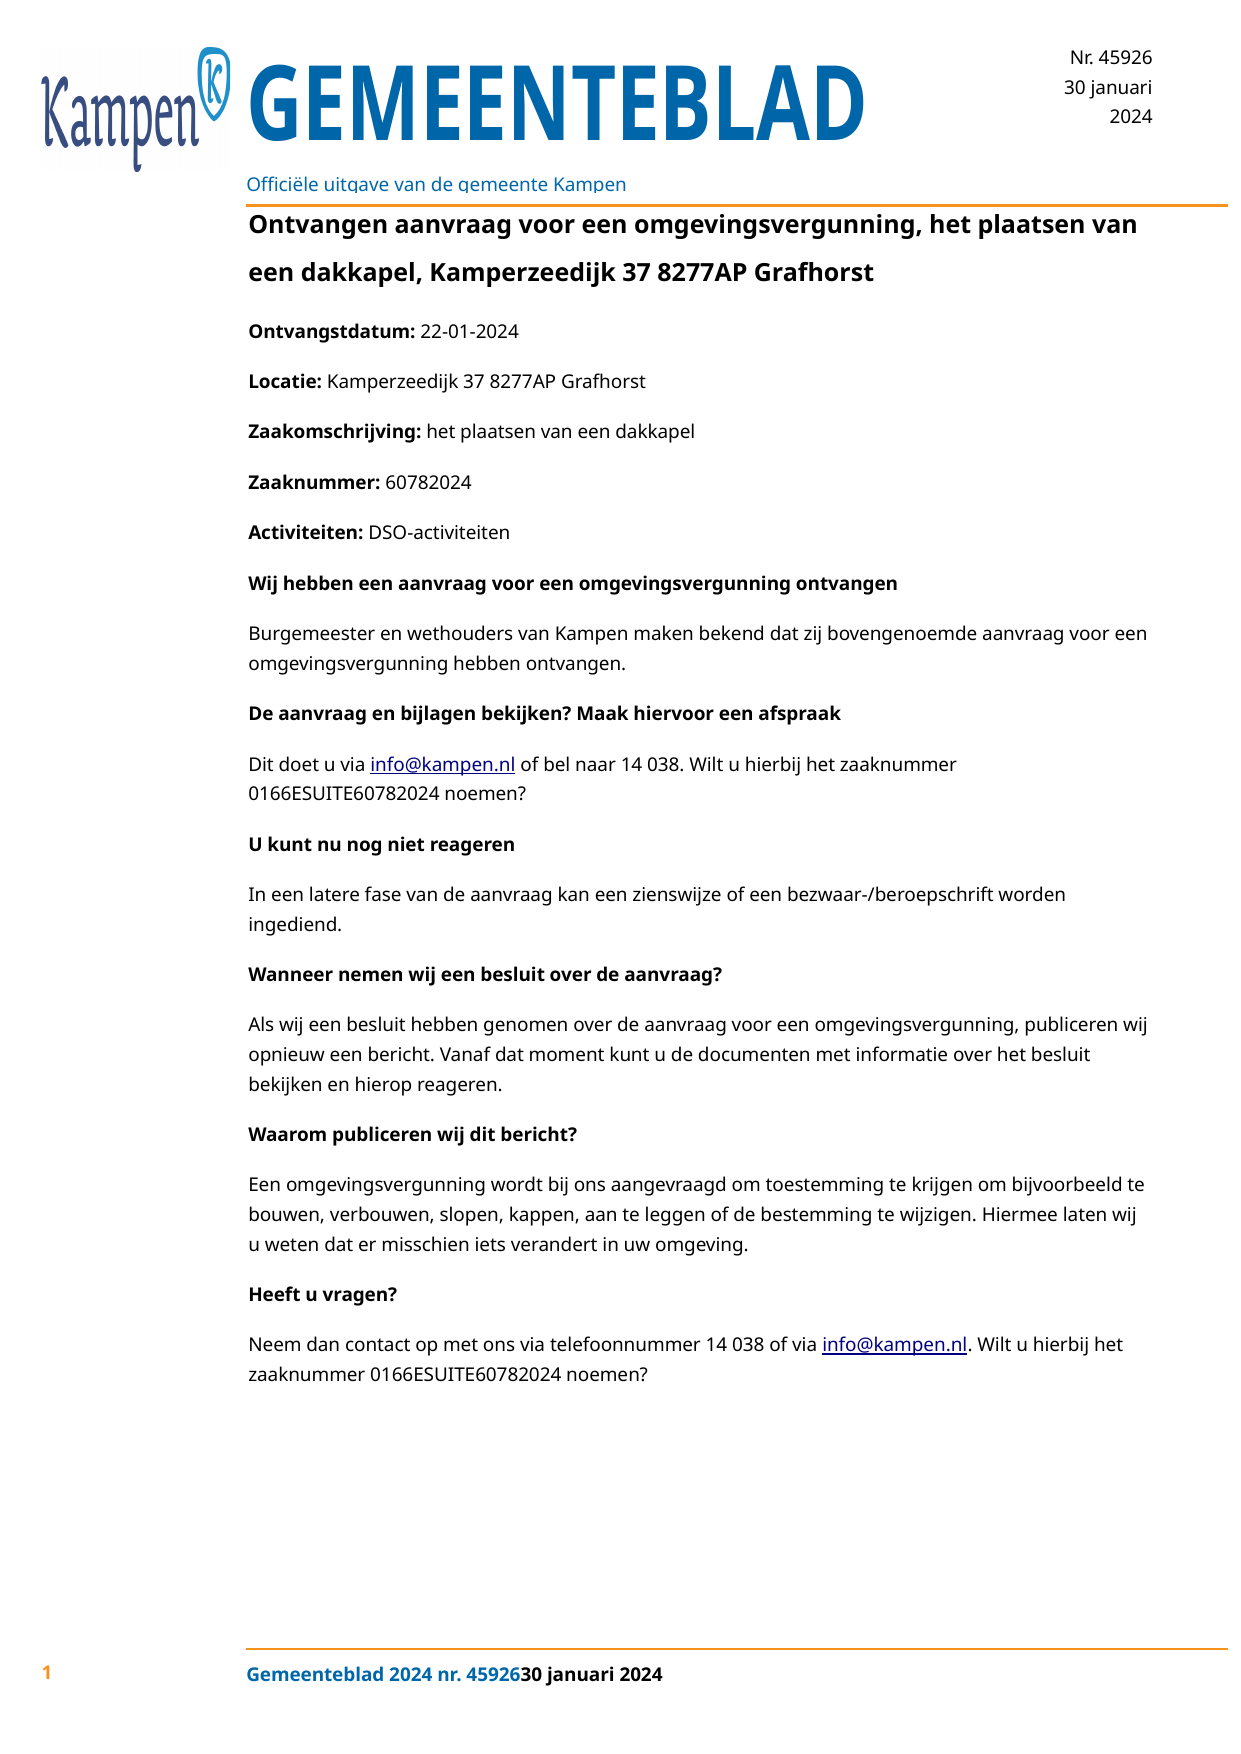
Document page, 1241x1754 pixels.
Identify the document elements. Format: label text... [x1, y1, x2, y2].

text In een latere fase van de aanvraag kan een zienswijze of een bezwaar-/beroepschrift worden ingediend. [248, 881, 1152, 937]
text Activiteiten: DSO-activiteiten [248, 519, 1152, 545]
text U kunt nu nog niet reageren [248, 831, 1152, 857]
text Wanneer nemen wij een besluit over de aanvraag? [248, 961, 1152, 987]
text Wij hebben een aanvraag voor een omgevingsvergunning ontvangen [248, 570, 1152, 596]
text Burgemeester en wethouders van Kampen maken bekend dat zij bovengenoemde aanvraag voor een omgevingsvergunning hebben ontvangen. [248, 620, 1152, 676]
text Zaaknummer: 60782024 [248, 469, 1152, 495]
text Een omgevingsvergunning wordt bij ons aangevraagd om toestemming te krijgen om bijvoorbeeld te bouwen, verbouwen, slopen, kappen, aan te leggen of de bestemming te wijzigen. Hiermee laten wij u weten dat er misschien iets verandert in uw omgeving. [248, 1172, 1152, 1257]
picture [41, 47, 231, 172]
text Ontvangen aanvraag voor een omgevingsvergunning, het plaatsen van een dakkapel, Kamperzeedijk 37 8277AP Grafhorst [248, 207, 1152, 288]
text Neem dan contact op met ons via telefoonnummer 14 038 of via info@kampen.nl. Wilt u hierbij het zaaknummer 0166ESUITE60782024 noemen? [248, 1332, 1152, 1387]
text Als wij een besluit hebben genomen over de aanvraag voor een omgevingsvergunning, publiceren wij opnieuw een bericht. Vanaf dat moment kunt u de documenten met informatie over het besluit bekijken en hierop reageren. [248, 1012, 1152, 1097]
text Ontvangstdatum: 22-01-2024 [248, 318, 1152, 344]
text Waarom publiceren wij dit bericht? [248, 1121, 1152, 1147]
text De aanvraag en bijlagen bekijken? Maak hiervoor een afspraak [248, 700, 1152, 726]
text Zaakomschrijving: het plaatsen van een dakkapel [248, 419, 1152, 444]
text Heeft u vragen? [248, 1281, 1152, 1307]
text Dit doet u via info@kampen.nl of bel naar 14 038. Wilt u hierbij het zaaknummer 0166ESUITE60782024 noemen? [248, 751, 1152, 806]
text Locatie: Kamperzeedijk 37 8277AP Grafhorst [248, 368, 1152, 394]
